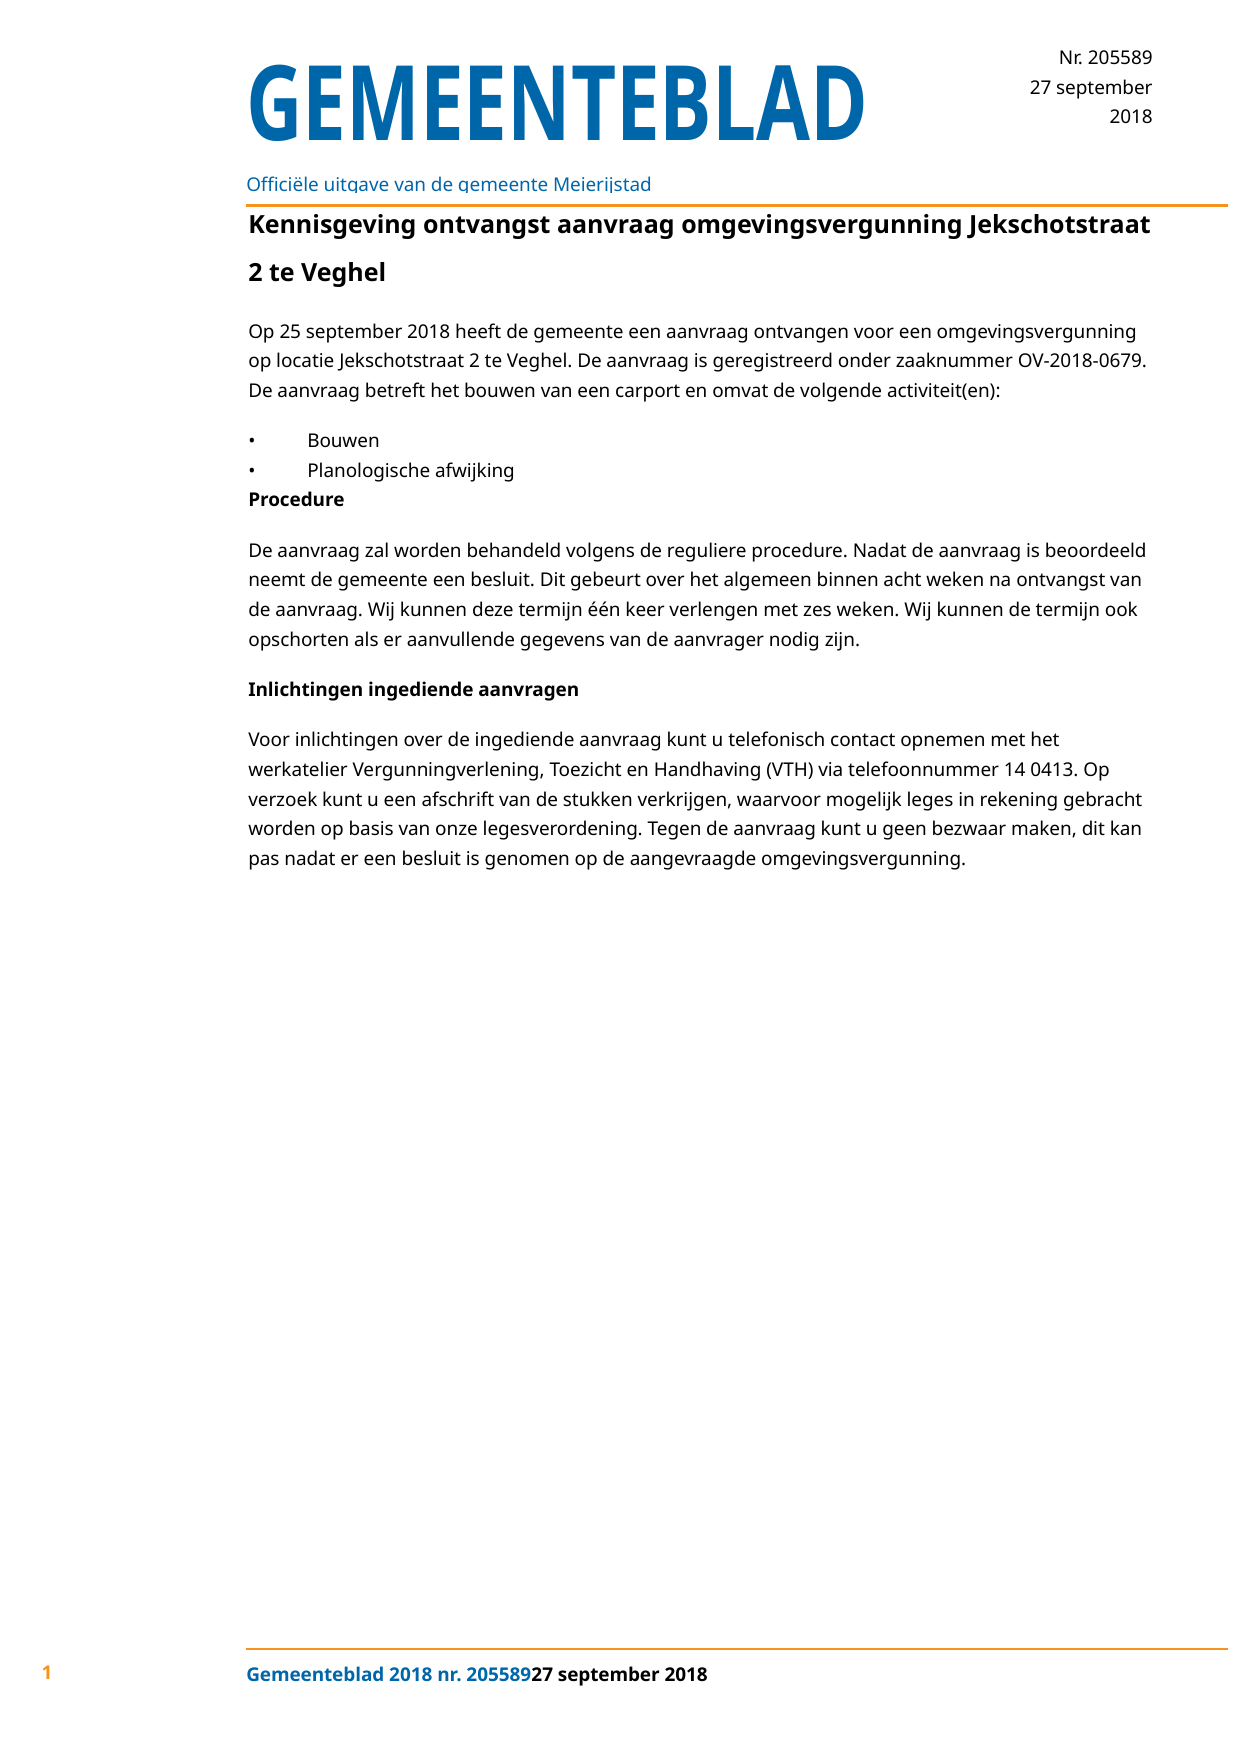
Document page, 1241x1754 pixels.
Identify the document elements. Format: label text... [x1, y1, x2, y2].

text Inlichtingen ingediende aanvragen [248, 676, 1152, 702]
text Procedure [248, 487, 1152, 512]
picture [41, 47, 231, 172]
text De aanvraag zal worden behandeld volgens de reguliere procedure. Nadat de aanvraag is beoordeeld neemt de gemeente een besluit. Dit gebeurt over het algemeen binnen acht weken na ontvangst van de aanvraag. Wij kunnen deze termijn één keer verlengen met zes weken. Wij kunnen de termijn ook opschorten als er aanvullende gegevens van de aanvrager nodig zijn. [248, 537, 1152, 652]
list Planologische afwijking [248, 457, 1152, 483]
text Voor inlichtingen over de ingediende aanvraag kunt u telefonisch contact opnemen met het werkatelier Vergunningverlening, Toezicht en Handhaving (VTH) via telefoonnummer 14 0413. Op verzoek kunt u een afschrift van de stukken verkrijgen, waarvoor mogelijk leges in rekening gebracht worden op basis van onze legesverordening. Tegen de aanvraag kunt u geen bezwaar maken, dit kan pas nadat er een besluit is genomen op de aangevraagde omgevingsvergunning. [248, 727, 1152, 871]
text Kennisgeving ontvangst aanvraag omgevingsvergunning Jekschotstraat 2 te Veghel [248, 207, 1152, 288]
list Bouwen [248, 427, 1152, 453]
text Op 25 september 2018 heeft de gemeente een aanvraag ontvangen voor een omgevingsvergunning op locatie Jekschotstraat 2 te Veghel. De aanvraag is geregistreerd onder zaaknummer OV-2018-0679. De aanvraag betreft het bouwen van een carport en omvat de volgende activiteit(en): [248, 318, 1152, 403]
